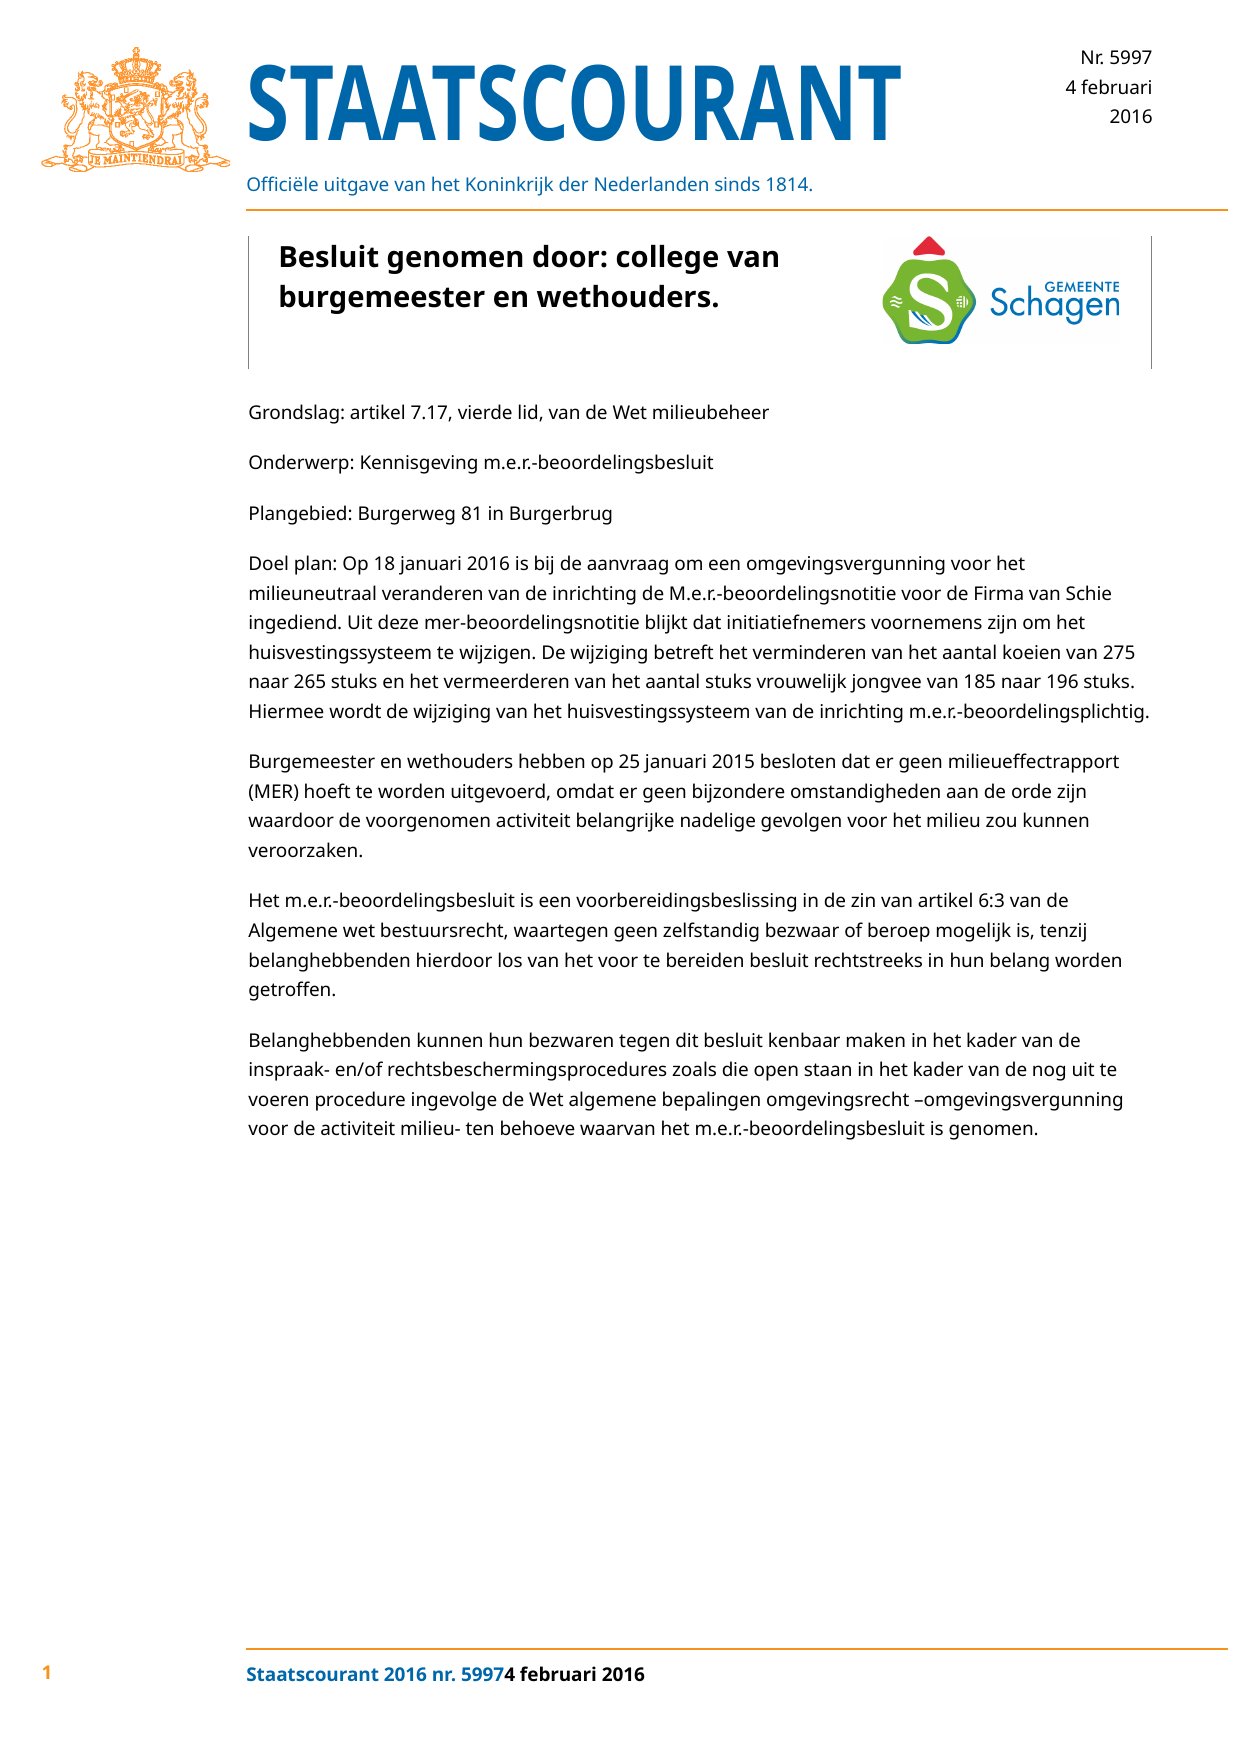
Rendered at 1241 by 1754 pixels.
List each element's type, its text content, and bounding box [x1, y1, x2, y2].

table_header Besluit genomen door: college van burgemeester en wethouders. [249, 236, 850, 369]
text Doel plan: Op 18 januari 2016 is bij de aanvraag om een omgevingsvergunning voor het milieuneutraal veranderen van de inrichting de M.e.r.-beoordelingsnotitie voor de Firma van Schie ingediend. Uit deze mer-beoordelingsnotitie blijkt dat initiatiefnemers voornemens zijn om het huisvestingssysteem te wijzigen. De wijziging betreft het verminderen van het aantal koeien van 275 naar 265 stuks en het vermeerderen van het aantal stuks vrouwelijk jongvee van 185 naar 196 stuks. Hiermee wordt de wijziging van het huisvestingssysteem van de inrichting m.e.r.-beoordelingsplichtig. [248, 550, 1152, 724]
text Grondslag: artikel 7.17, vierde lid, van de Wet milieubeheer [248, 399, 1152, 425]
picture [41, 47, 231, 172]
table_header [850, 236, 1151, 369]
text Onderwerp: Kennisgeving m.e.r.-beoordelingsbesluit [248, 449, 1152, 475]
picture [882, 236, 1119, 344]
text Belanghebbenden kunnen hun bezwaren tegen dit besluit kenbaar maken in het kader van de inspraak- en/of rechtsbeschermingsprocedures zoals die open staan in het kader van de nog uit te voeren procedure ingevolge de Wet algemene bepalingen omgevingsrecht –omgevingsvergunning voor de activiteit milieu- ten behoeve waarvan het m.e.r.-beoordelingsbesluit is genomen. [248, 1027, 1152, 1141]
text Burgemeester en wethouders hebben op 25 januari 2015 besloten dat er geen milieueffectrapport (MER) hoeft te worden uitgevoerd, omdat er geen bijzondere omstandigheden aan de orde zijn waardoor de voorgenomen activiteit belangrijke nadelige gevolgen voor het milieu zou kunnen veroorzaken. [248, 748, 1152, 863]
text Plangebied: Burgerweg 81 in Burgerbrug [248, 500, 1152, 526]
text Het m.e.r.-beoordelingsbesluit is een voorbereidingsbeslissing in de zin van artikel 6:3 van de Algemene wet bestuursrecht, waartegen geen zelfstandig bezwaar of beroep mogelijk is, tenzij belanghebbenden hierdoor los van het voor te bereiden besluit rechtstreeks in hun belang worden getroffen. [248, 888, 1152, 1002]
